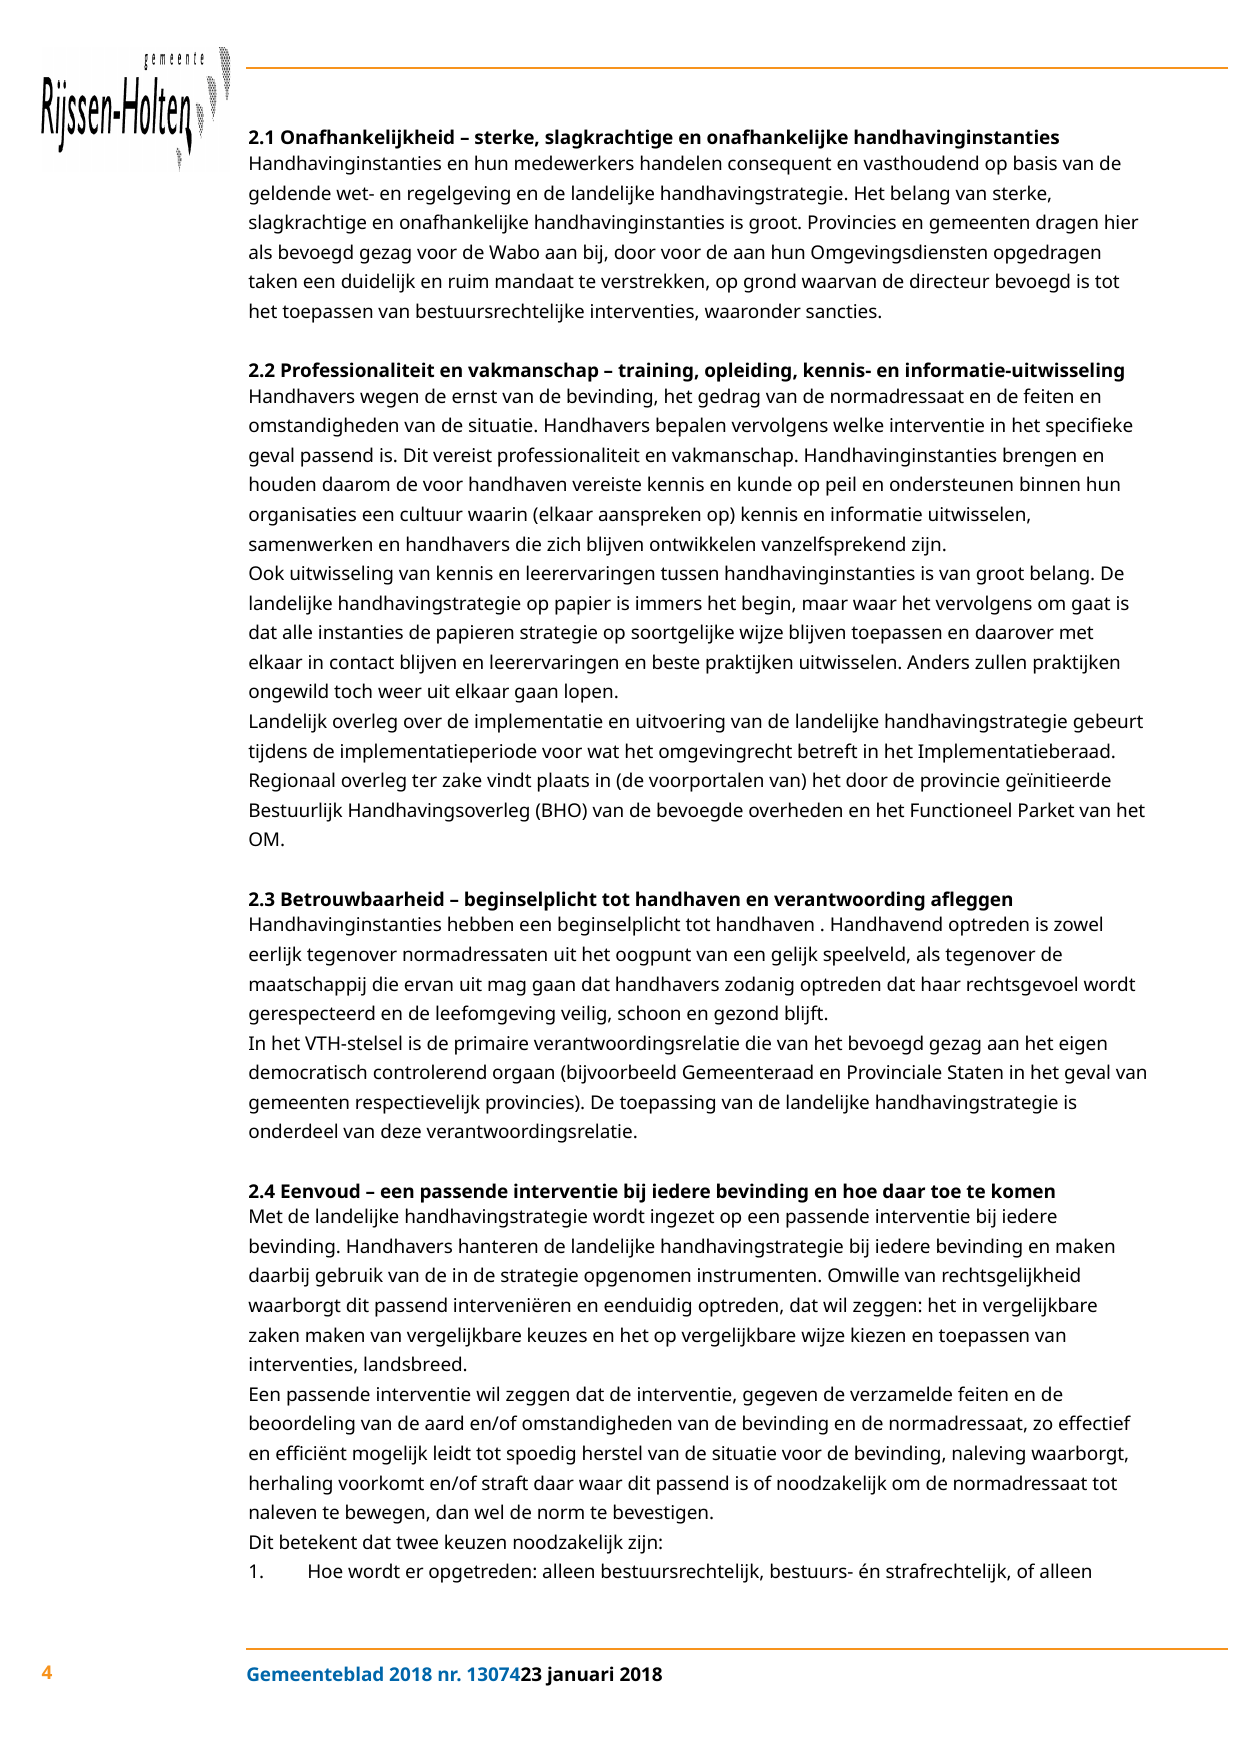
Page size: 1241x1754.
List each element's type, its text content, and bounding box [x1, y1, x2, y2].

text 2.3 Betrouwbaarheid – beginselplicht tot handhaven en verantwoording afleggen [248, 886, 1152, 912]
list Hoe wordt er opgetreden: alleen bestuursrechtelijk, bestuurs- én strafrechtelijk, of alleen [248, 1558, 1152, 1584]
text Een passende interventie wil zeggen dat de interventie, gegeven de verzamelde feiten en de beoordeling van de aard en/of omstandigheden van de bevinding en de normadressaat, zo effectief en efficiënt mogelijk leidt tot spoedig herstel van de situatie voor de bevinding, naleving waarborgt, herhaling voorkomt en/of straft daar waar dit passend is of noodzakelijk om de normadressaat tot naleven te bewegen, dan wel de norm te bevestigen. [248, 1381, 1152, 1525]
text Handhavinginstanties hebben een beginselplicht tot handhaven . Handhavend optreden is zowel eerlijk tegenover normadressaten uit het oogpunt van een gelijk speelveld, als tegenover de maatschappij die ervan uit mag gaan dat handhavers zodanig optreden dat haar rechtsgevoel wordt gerespecteerd en de leefomgeving veilig, schoon en gezond blijft. [248, 912, 1152, 1026]
text Dit betekent dat twee keuzen noodzakelijk zijn: [248, 1529, 1152, 1555]
text In het VTH-stelsel is de primaire verantwoordingsrelatie die van het bevoegd gezag aan het eigen democratisch controlerend orgaan (bijvoorbeeld Gemeenteraad en Provinciale Staten in het geval van gemeenten respectievelijk provincies). De toepassing van de landelijke handhavingstrategie is onderdeel van deze verantwoordingsrelatie. [248, 1030, 1152, 1144]
text 2.2 Professionaliteit en vakmanschap – training, opleiding, kennis- en informatie-uitwisseling [248, 357, 1152, 383]
text Met de landelijke handhavingstrategie wordt ingezet op een passende interventie bij iedere bevinding. Handhavers hanteren de landelijke handhavingstrategie bij iedere bevinding en maken daarbij gebruik van de in de strategie opgenomen instrumenten. Omwille van rechtsgelijkheid waarborgt dit passend interveniëren en eenduidig optreden, dat wil zeggen: het in vergelijkbare zaken maken van vergelijkbare keuzes en het op vergelijkbare wijze kiezen en toepassen van interventies, landsbreed. [248, 1203, 1152, 1377]
text Landelijk overleg over de implementatie en uitvoering van de landelijke handhavingstrategie gebeurt tijdens de implementatieperiode voor wat het omgevingrecht betreft in het Implementatieberaad. Regionaal overleg ter zake vindt plaats in (de voorportalen van) het door de provincie geïnitieerde Bestuurlijk Handhavingsoverleg (BHO) van de bevoegde overheden en het Functioneel Parket van het OM. [248, 708, 1152, 852]
picture [41, 47, 231, 172]
text 2.1 Onafhankelijkheid – sterke, slagkrachtige en onafhankelijke handhavinginstanties [248, 124, 1152, 150]
text Ook uitwisseling van kennis en leerervaringen tussen handhavinginstanties is van groot belang. De landelijke handhavingstrategie op papier is immers het begin, maar waar het vervolgens om gaat is dat alle instanties de papieren strategie op soortgelijke wijze blijven toepassen en daarover met elkaar in contact blijven en leerervaringen en beste praktijken uitwisselen. Anders zullen praktijken ongewild toch weer uit elkaar gaan lopen. [248, 560, 1152, 704]
text Handhavers wegen de ernst van de bevinding, het gedrag van de normadressaat en de feiten en omstandigheden van de situatie. Handhavers bepalen vervolgens welke interventie in het specifieke geval passend is. Dit vereist professionaliteit en vakmanschap. Handhavinginstanties brengen en houden daarom de voor handhaven vereiste kennis en kunde op peil en ondersteunen binnen hun organisaties een cultuur waarin (elkaar aanspreken op) kennis en informatie uitwisselen, samenwerken en handhavers die zich blijven ontwikkelen vanzelfsprekend zijn. [248, 383, 1152, 557]
text 2.4 Eenvoud – een passende interventie bij iedere bevinding en hoe daar toe te komen [248, 1178, 1152, 1203]
text Handhavinginstanties en hun medewerkers handelen consequent en vasthoudend op basis van de geldende wet- en regelgeving en de landelijke handhavingstrategie. Het belang van sterke, slagkrachtige en onafhankelijke handhavinginstanties is groot. Provincies en gemeenten dragen hier als bevoegd gezag voor de Wabo aan bij, door voor de aan hun Omgevingsdiensten opgedragen taken een duidelijk en ruim mandaat te verstrekken, op grond waarvan de directeur bevoegd is tot het toepassen van bestuursrechtelijke interventies, waaronder sancties. [248, 150, 1152, 324]
